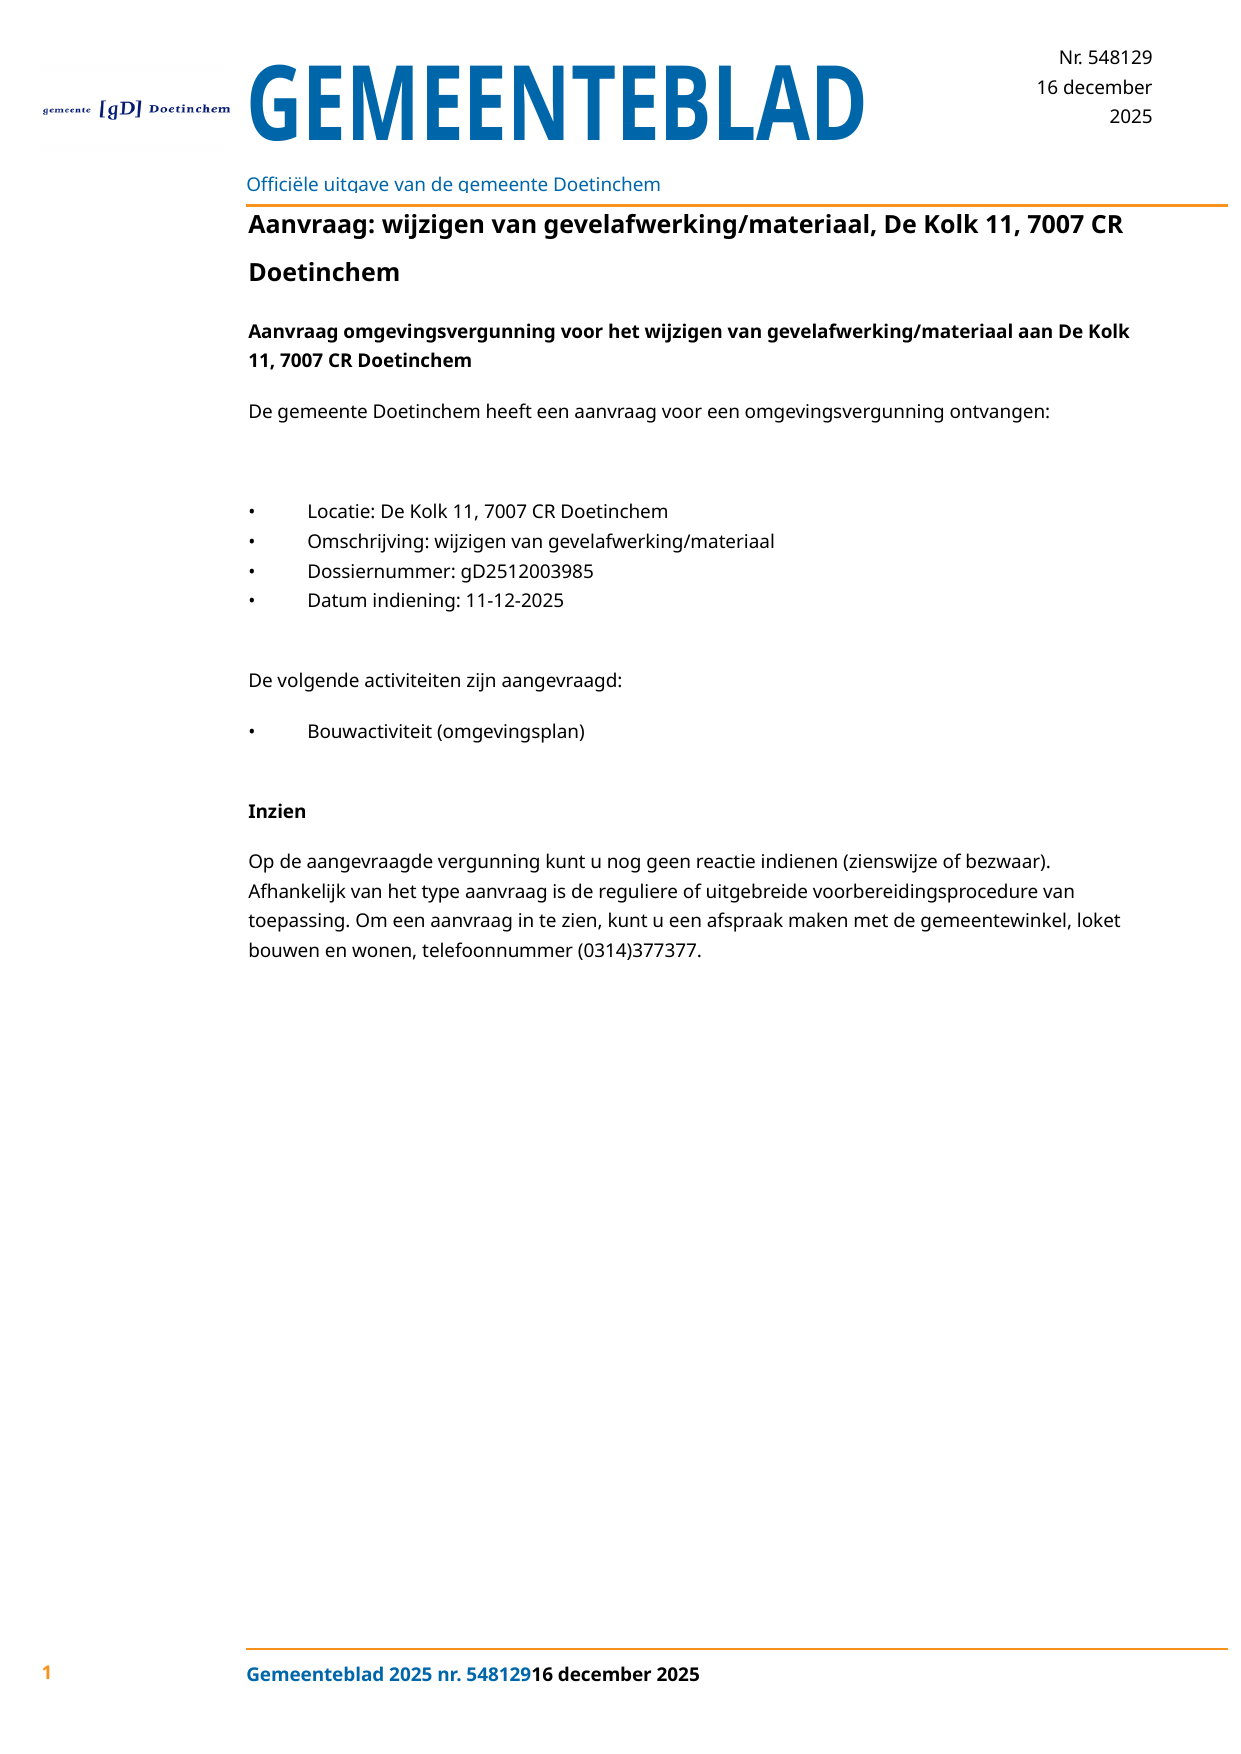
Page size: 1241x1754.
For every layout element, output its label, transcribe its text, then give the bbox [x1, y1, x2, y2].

list Dossiernummer: gD2512003985 [248, 558, 1152, 584]
list Datum indiening: 11-12-2025 [248, 587, 1152, 613]
list Bouwactiviteit (omgevingsplan) [248, 718, 1152, 744]
text De volgende activiteiten zijn aangevraagd: [248, 667, 1152, 693]
list Locatie: De Kolk 11, 7007 CR Doetinchem [248, 499, 1152, 524]
text Inzien [248, 798, 1152, 824]
text Aanvraag: wijzigen van gevelafwerking/materiaal, De Kolk 11, 7007 CR Doetinchem [248, 207, 1152, 288]
text Op de aangevraagde vergunning kunt u nog geen reactie indienen (zienswijze of bezwaar). Afhankelijk van het type aanvraag is de reguliere of uitgebreide voorbereidingsprocedure van toepassing. Om een aanvraag in te zien, kunt u een afspraak maken met de gemeentewinkel, loket bouwen en wonen, telefoonnummer (0314)377377. [248, 848, 1152, 963]
picture [41, 47, 231, 172]
text Aanvraag omgevingsvergunning voor het wijzigen van gevelafwerking/materiaal aan De Kolk 11, 7007 CR Doetinchem [248, 318, 1152, 373]
list Omschrijving: wijzigen van gevelafwerking/materiaal [248, 528, 1152, 554]
text De gemeente Doetinchem heeft een aanvraag voor een omgevingsvergunning ontvangen: [248, 398, 1152, 424]
